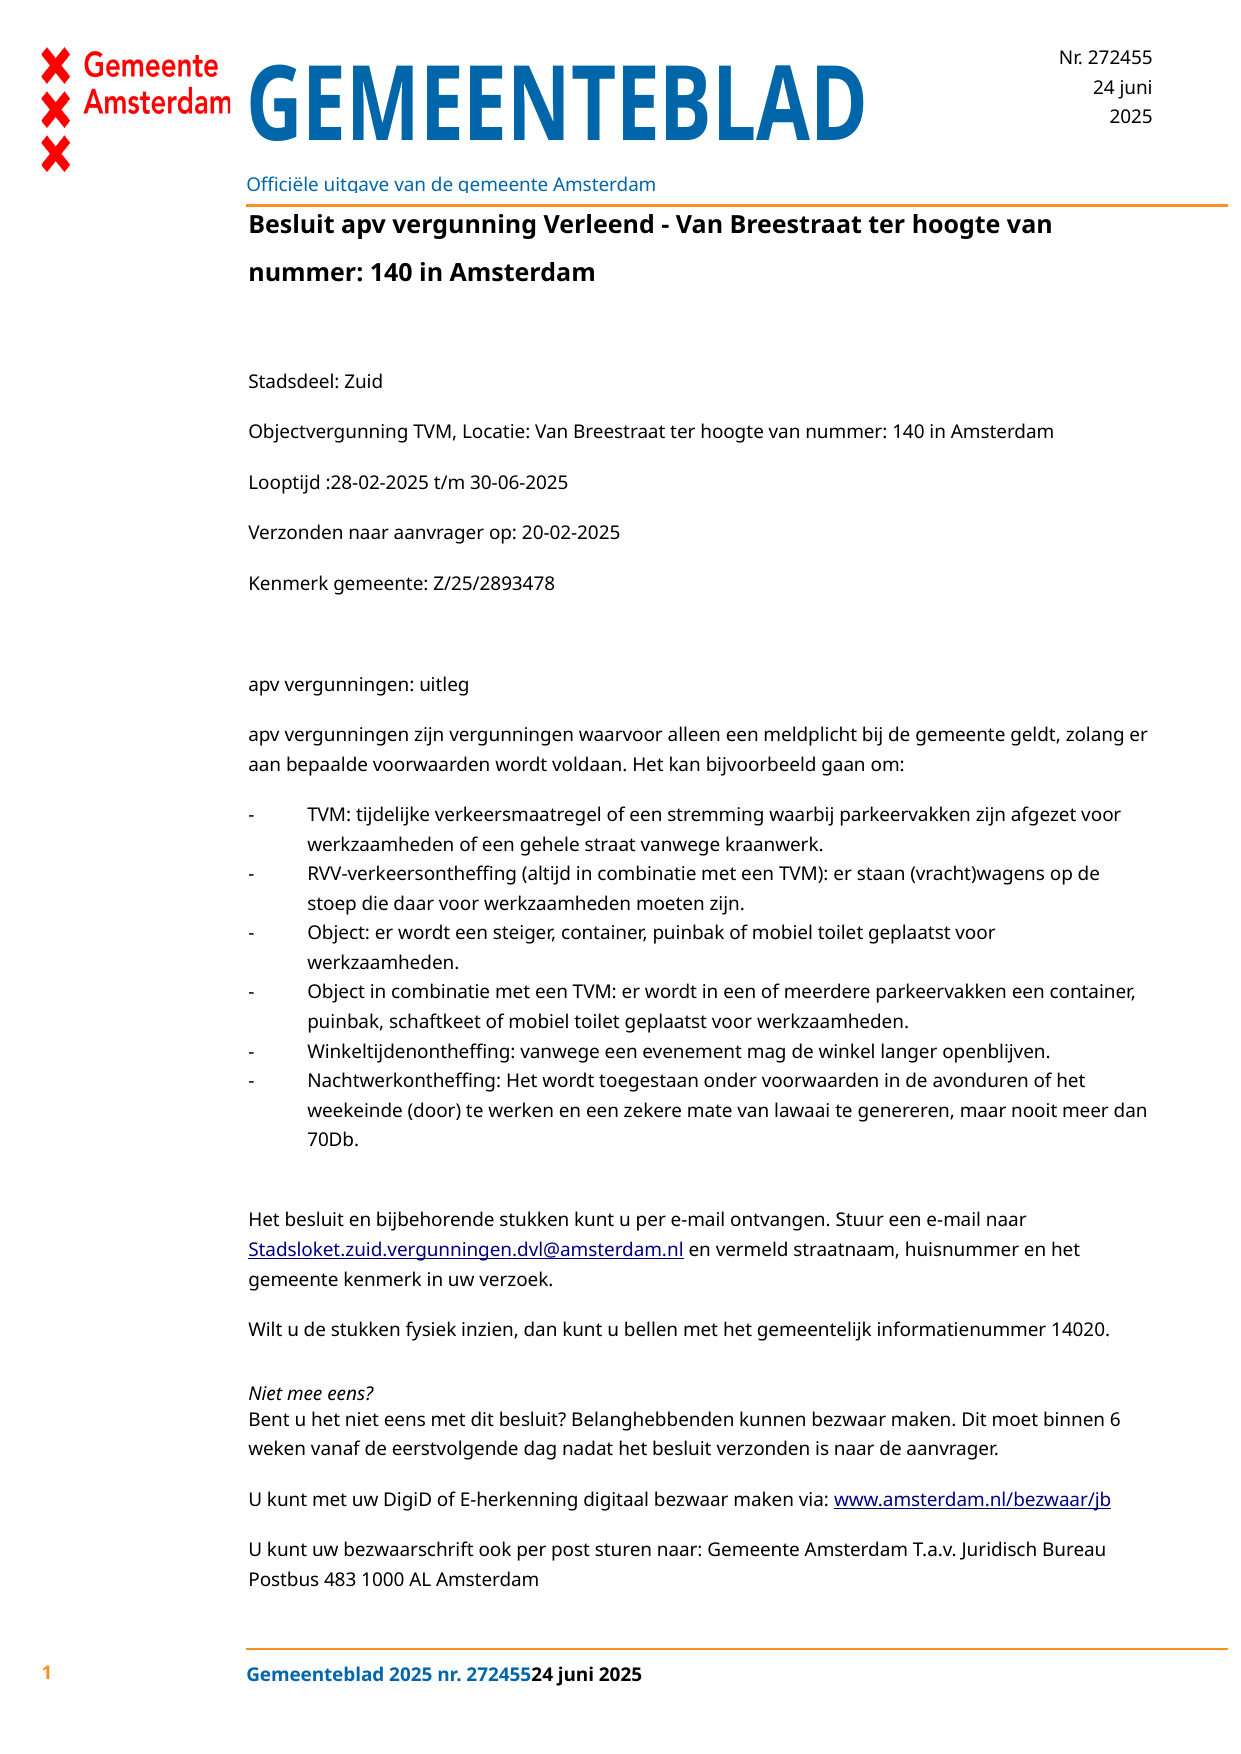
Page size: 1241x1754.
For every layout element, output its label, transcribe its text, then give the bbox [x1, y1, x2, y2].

text Niet mee eens? [248, 1380, 1152, 1406]
text Objectvergunning TVM, Locatie: Van Breestraat ter hoogte van nummer: 140 in Amsterdam [248, 419, 1152, 444]
text apv vergunningen: uitleg [248, 671, 1152, 697]
text Stadsdeel: Zuid [248, 368, 1152, 394]
text Kenmerk gemeente: Z/25/2893478 [248, 570, 1152, 596]
text Wilt u de stukken fysiek inzien, dan kunt u bellen met het gemeentelijk informatienummer 14020. [248, 1316, 1152, 1342]
text Looptijd :28-02-2025 t/m 30-06-2025 [248, 469, 1152, 495]
list Object: er wordt een steiger, container, puinbak of mobiel toilet geplaatst voor werkzaamheden. [248, 919, 1152, 975]
text apv vergunningen zijn vergunningen waarvoor alleen een meldplicht bij de gemeente geldt, zolang er aan bepaalde voorwaarden wordt voldaan. Het kan bijvoorbeeld gaan om: [248, 721, 1152, 777]
list Winkeltijdenontheffing: vanwege een evenement mag de winkel langer openblijven. [248, 1038, 1152, 1064]
text U kunt uw bezwaarschrift ook per post sturen naar: Gemeente Amsterdam T.a.v. Juridisch Bureau Postbus 483 1000 AL Amsterdam [248, 1536, 1152, 1592]
list Object in combinatie met een TVM: er wordt in een of meerdere parkeervakken een container, puinbak, schaftkeet of mobiel toilet geplaatst voor werkzaamheden. [248, 979, 1152, 1034]
picture [41, 47, 231, 172]
list TVM: tijdelijke verkeersmaatregel of een stremming waarbij parkeervakken zijn afgezet voor werkzaamheden of een gehele straat vanwege kraanwerk. [248, 801, 1152, 857]
list Nachtwerkontheffing: Het wordt toegestaan onder voorwaarden in de avonduren of het weekeinde (door) te werken en een zekere mate van lawaai te genereren, maar nooit meer dan 70Db. [248, 1067, 1152, 1152]
text Het besluit en bijbehorende stukken kunt u per e-mail ontvangen. Stuur een e-mail naar Stadsloket.zuid.vergunningen.dvl@amsterdam.nl en vermeld straatnaam, huisnummer en het gemeente kenmerk in uw verzoek. [248, 1207, 1152, 1292]
text U kunt met uw DigiD of E-herkenning digitaal bezwaar maken via: www.amsterdam.nl/bezwaar/jb [248, 1486, 1152, 1512]
text Besluit apv vergunning Verleend - Van Breestraat ter hoogte van nummer: 140 in Amsterdam [248, 207, 1152, 288]
list RVV-verkeersontheffing (altijd in combinatie met een TVM): er staan (vracht)wagens op de stoep die daar voor werkzaamheden moeten zijn. [248, 860, 1152, 916]
text Bent u het niet eens met dit besluit? Belanghebbenden kunnen bezwaar maken. Dit moet binnen 6 weken vanaf de eerstvolgende dag nadat het besluit verzonden is naar de aanvrager. [248, 1406, 1152, 1461]
text Verzonden naar aanvrager op: 20-02-2025 [248, 519, 1152, 545]
